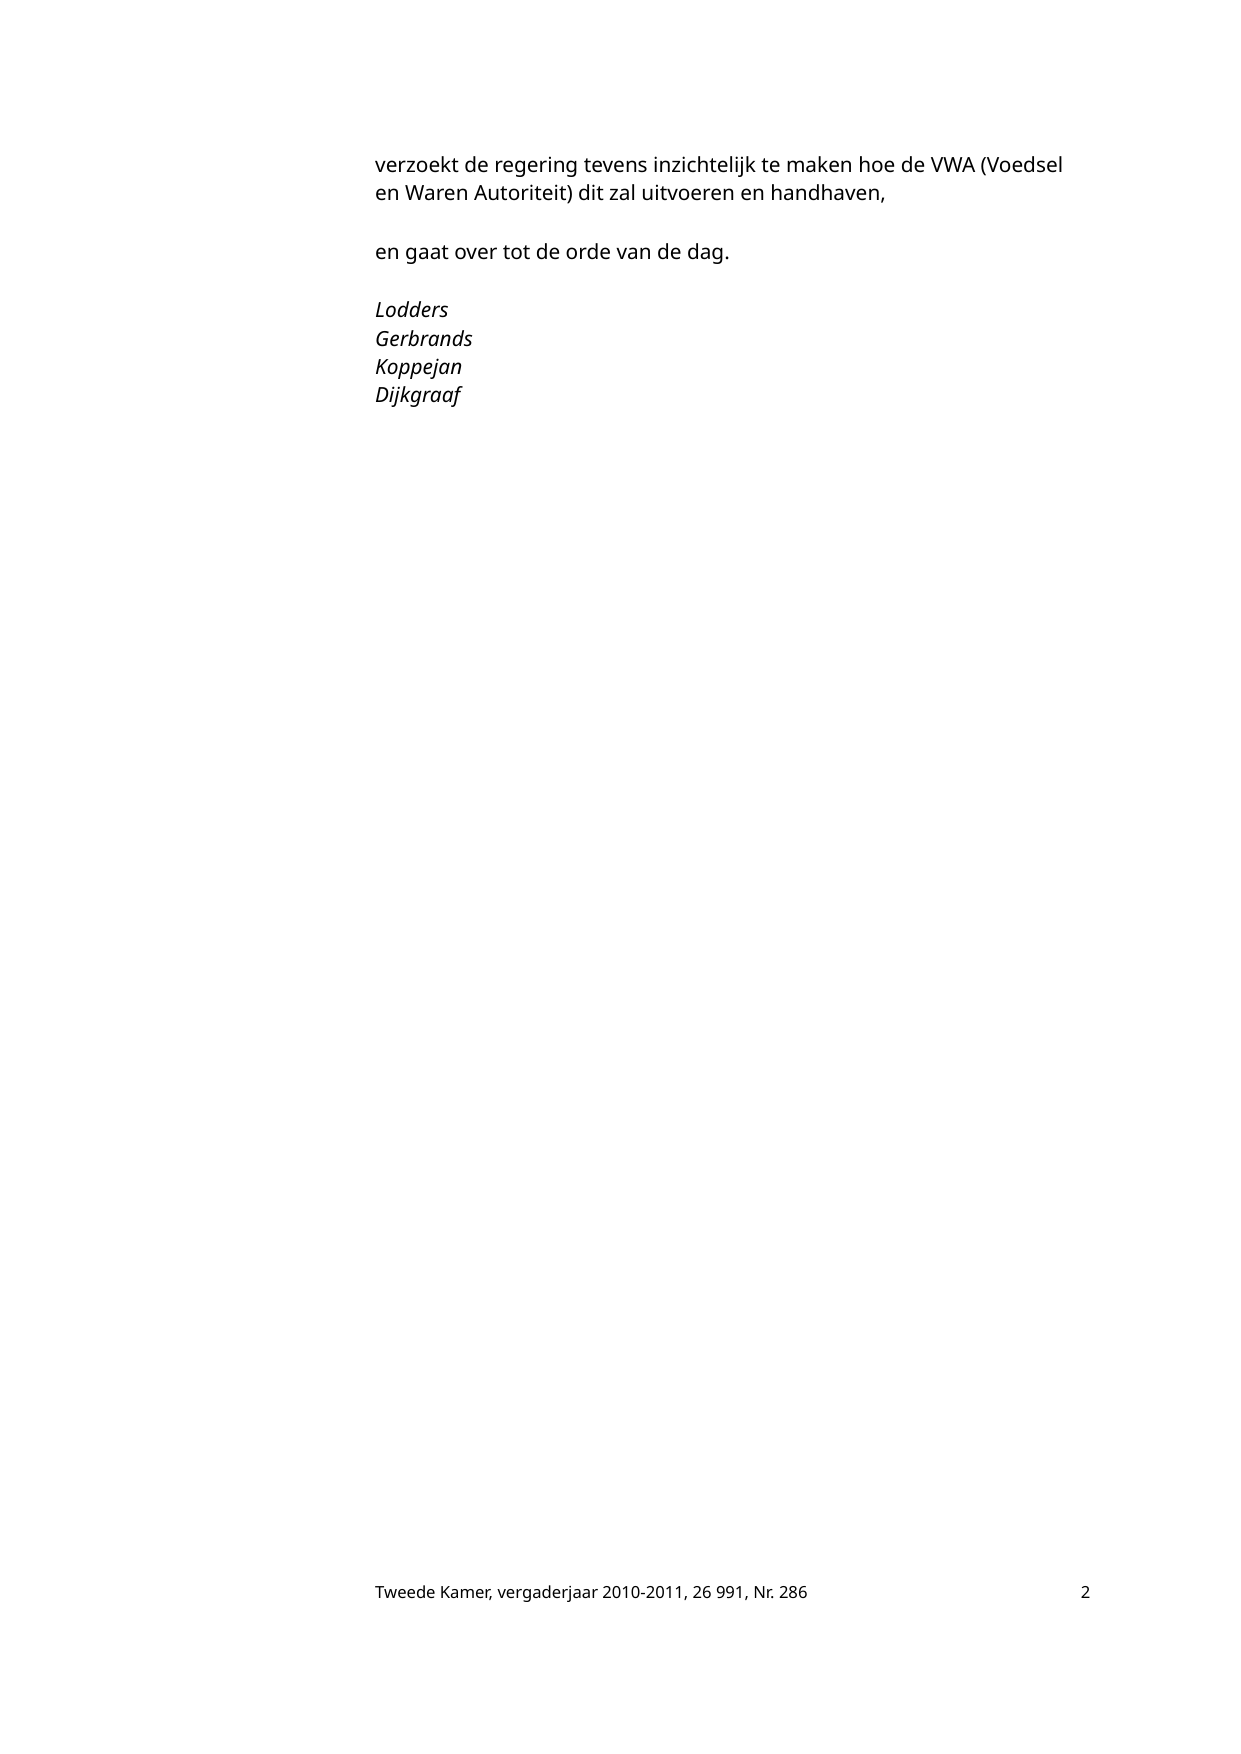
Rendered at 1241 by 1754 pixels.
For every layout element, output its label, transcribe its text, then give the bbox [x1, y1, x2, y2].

text Dijkgraaf [375, 381, 1090, 409]
text verzoekt de regering tevens inzichtelijk te maken hoe de VWA (Voedsel en Waren Autoriteit) dit zal uitvoeren en handhaven, [375, 150, 1090, 207]
text Gerbrands [375, 324, 1090, 352]
text Koppejan [375, 352, 1090, 381]
text en gaat over tot de orde van de dag. [375, 237, 1090, 265]
text Lodders [375, 295, 1090, 324]
